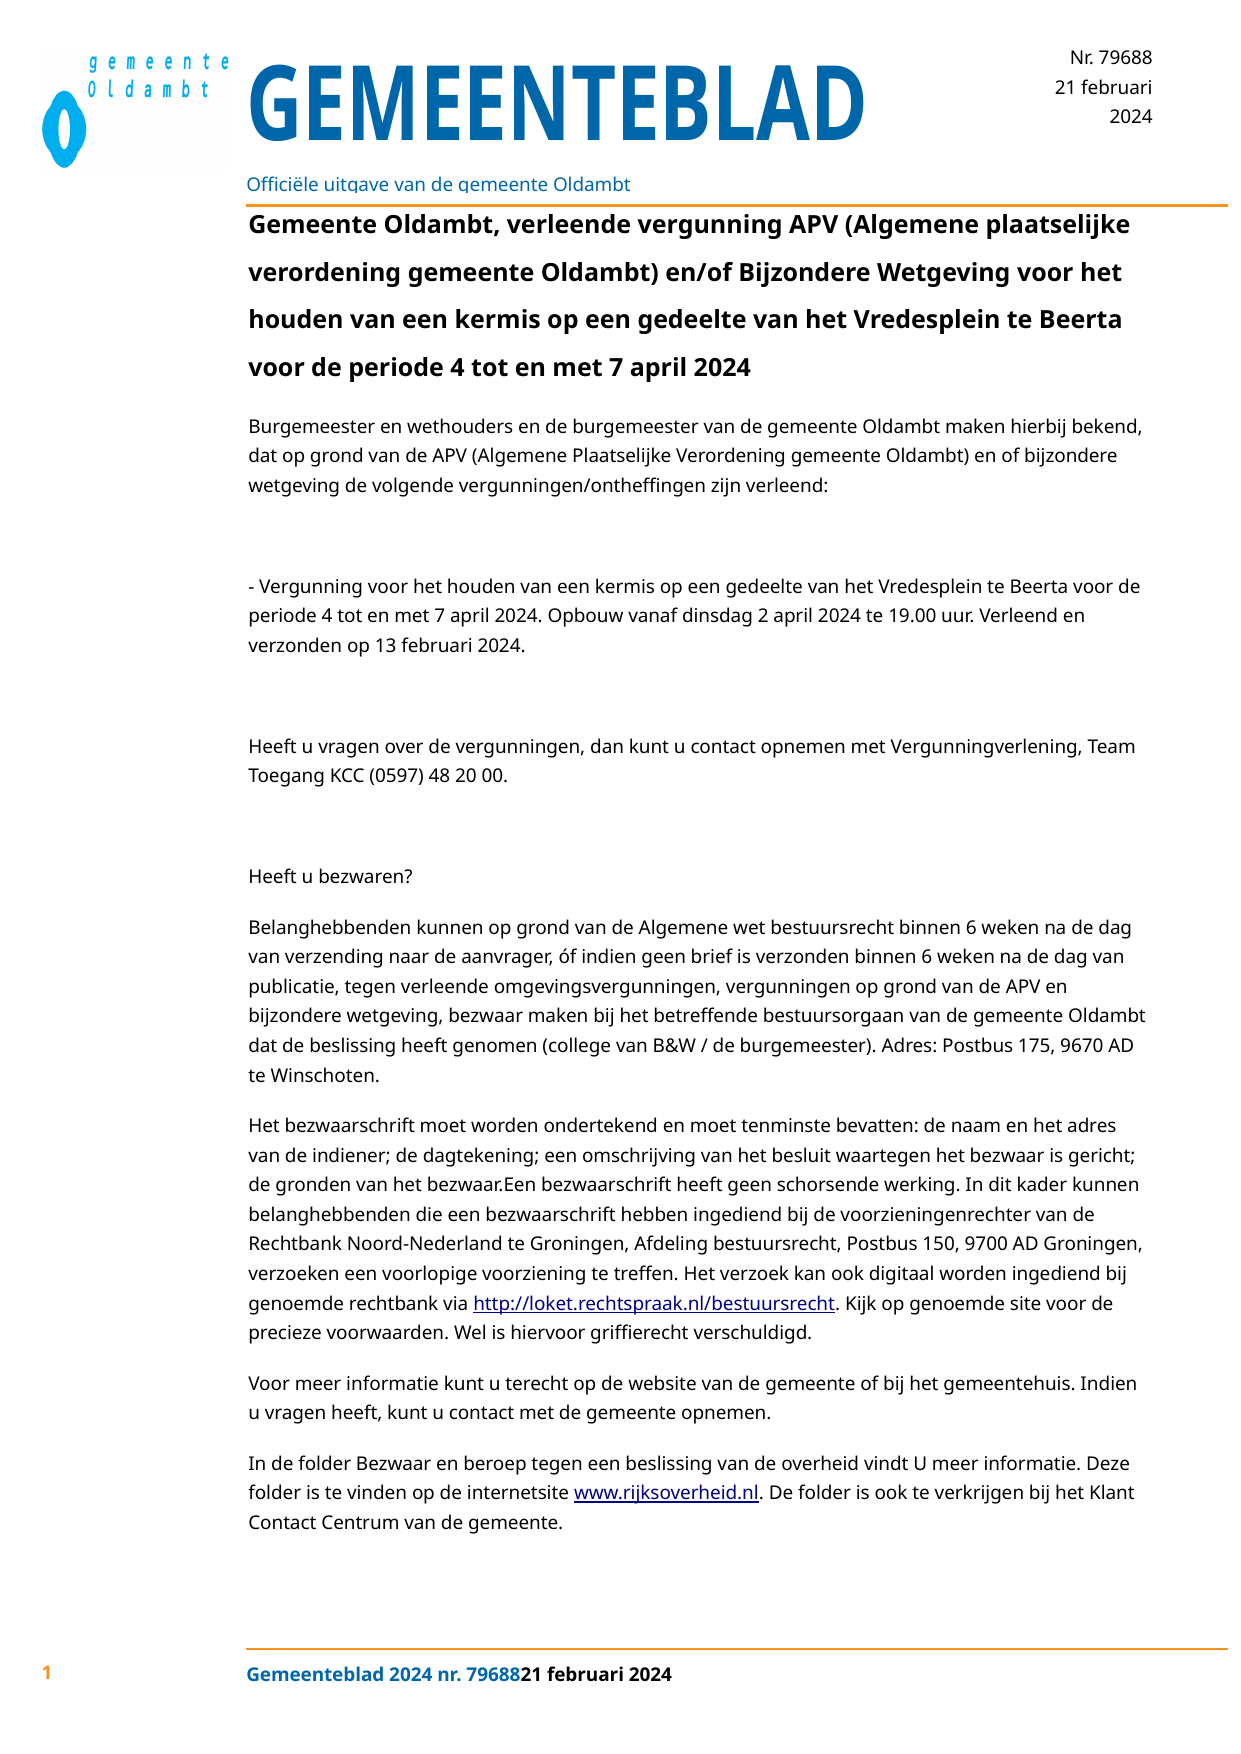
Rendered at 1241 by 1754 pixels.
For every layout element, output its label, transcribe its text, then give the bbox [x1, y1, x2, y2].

text - Vergunning voor het houden van een kermis op een gedeelte van het Vredesplein te Beerta voor de periode 4 tot en met 7 april 2024. Opbouw vanaf dinsdag 2 april 2024 te 19.00 uur. Verleend en verzonden op 13 februari 2024. [248, 573, 1152, 658]
text Voor meer informatie kunt u terecht op de website van de gemeente of bij het gemeentehuis. Indien u vragen heeft, kunt u contact met de gemeente opnemen. [248, 1370, 1152, 1425]
text Burgemeester en wethouders en de burgemeester van de gemeente Oldambt maken hierbij bekend, dat op grond van de APV (Algemene Plaatselijke Verordening gemeente Oldambt) en of bijzondere wetgeving de volgende vergunningen/ontheffingen zijn verleend: [248, 413, 1152, 498]
text Het bezwaarschrift moet worden ondertekend en moet tenminste bevatten: de naam en het adres van de indiener; de dagtekening; een omschrijving van het besluit waartegen het bezwaar is gericht; de gronden van het bezwaar.Een bezwaarschrift heeft geen schorsende werking. In dit kader kunnen belanghebbenden die een bezwaarschrift hebben ingediend bij de voorzieningenrechter van de Rechtbank Noord-Nederland te Groningen, Afdeling bestuursrecht, Postbus 150, 9700 AD Groningen, verzoeken een voorlopige voorziening te treffen. Het verzoek kan ook digitaal worden ingediend bij genoemde rechtbank via http://loket.rechtspraak.nl/bestuursrecht. Kijk op genoemde site voor de precieze voorwaarden. Wel is hiervoor griffierecht verschuldigd. [248, 1112, 1152, 1345]
text In de folder Bezwaar en beroep tegen een beslissing van de overheid vindt U meer informatie. Deze folder is te vinden op de internetsite www.rijksoverheid.nl. De folder is ook te verkrijgen bij het Klant Contact Centrum van de gemeente. [248, 1450, 1152, 1535]
text Gemeente Oldambt, verleende vergunning APV (Algemene plaatselijke verordening gemeente Oldambt) en/of Bijzondere Wetgeving voor het houden van een kermis op een gedeelte van het Vredesplein te Beerta voor de periode 4 tot en met 7 april 2024 [248, 207, 1152, 384]
text Heeft u vragen over de vergunningen, dan kunt u contact opnemen met Vergunningverlening, Team Toegang KCC (0597) 48 20 00. [248, 733, 1152, 788]
picture [41, 47, 231, 172]
text Belanghebbenden kunnen op grond van de Algemene wet bestuursrecht binnen 6 weken na de dag van verzending naar de aanvrager, óf indien geen brief is verzonden binnen 6 weken na de dag van publicatie, tegen verleende omgevingsvergunningen, vergunningen op grond van de APV en bijzondere wetgeving, bezwaar maken bij het betreffende bestuursorgaan van de gemeente Oldambt dat de beslissing heeft genomen (college van B&W / de burgemeester). Adres: Postbus 175, 9670 AD te Winschoten. [248, 914, 1152, 1088]
text Heeft u bezwaren? [248, 863, 1152, 889]
